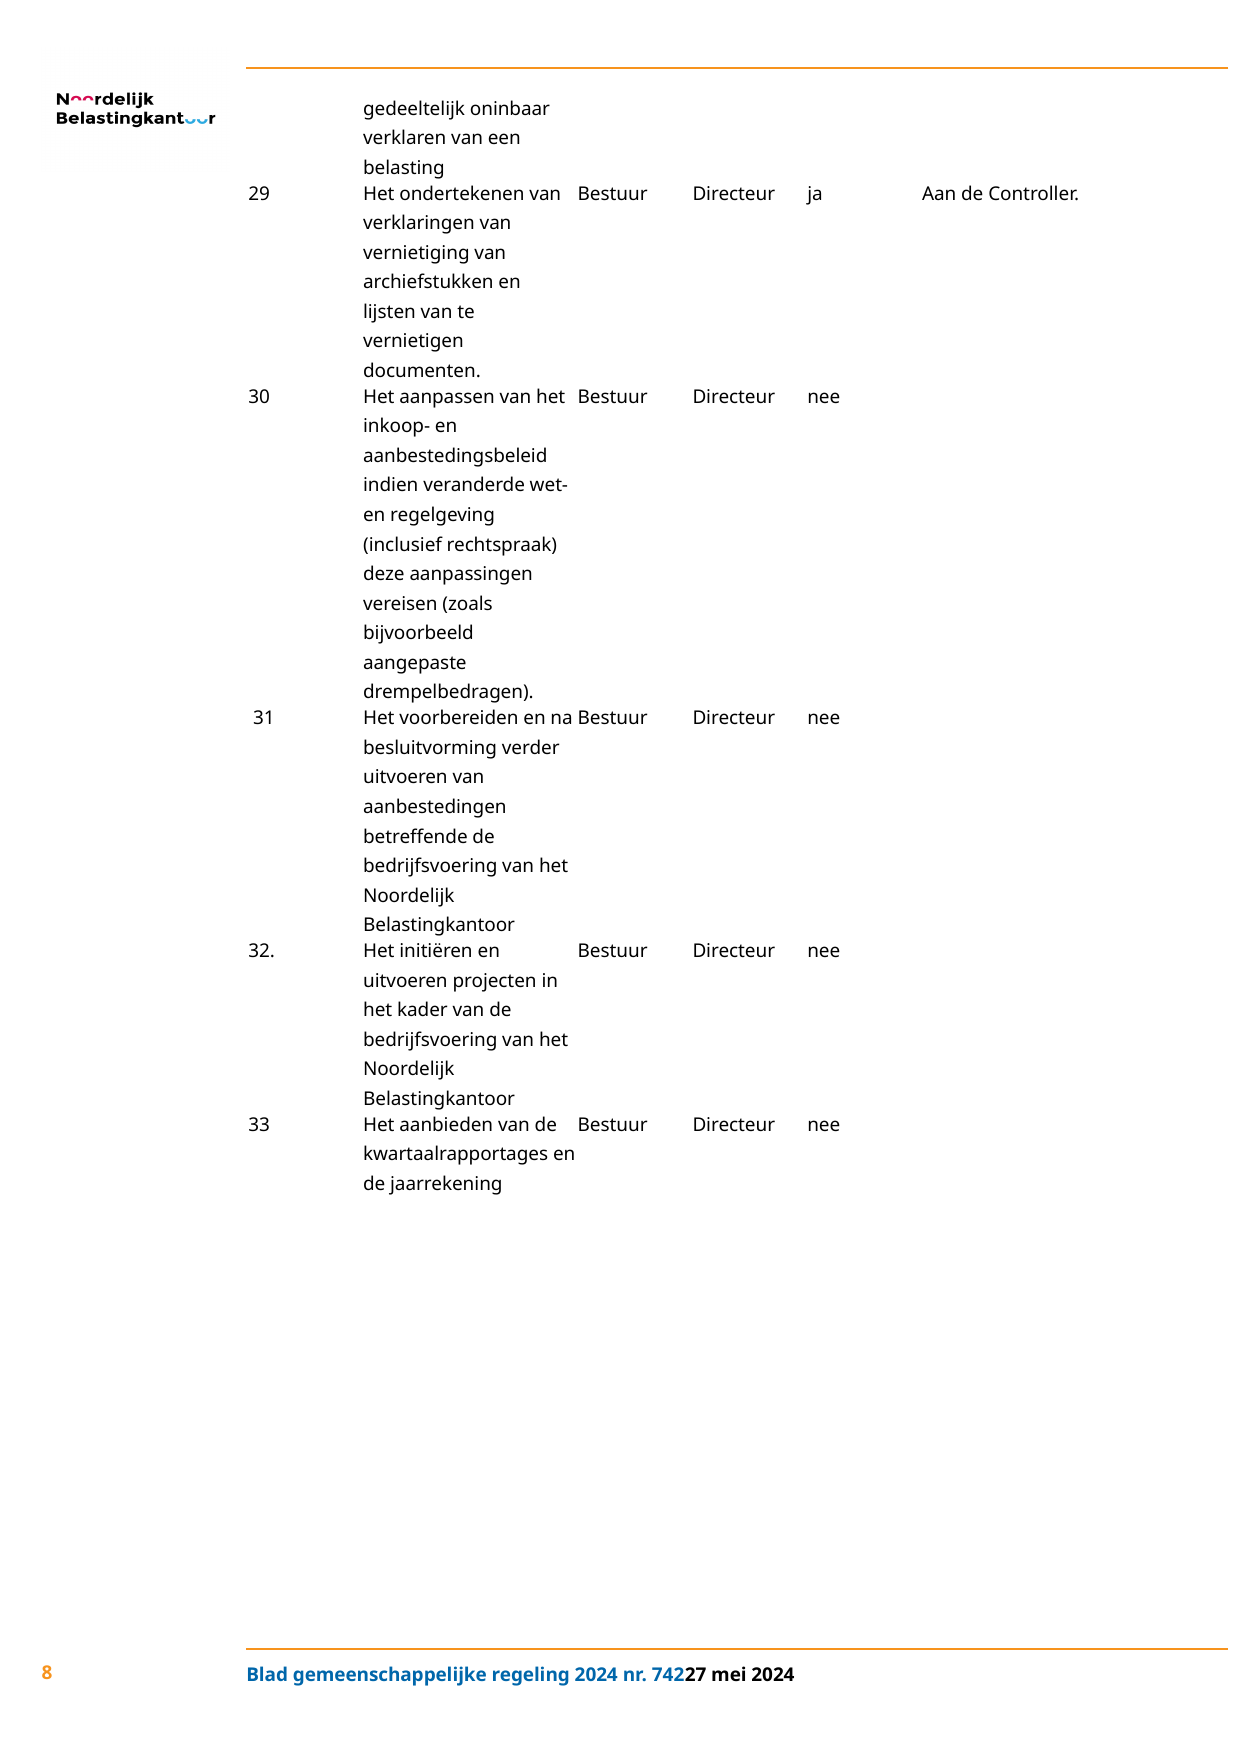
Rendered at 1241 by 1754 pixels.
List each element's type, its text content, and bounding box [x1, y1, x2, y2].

table_cell Directeur [692, 937, 807, 1111]
table_cell [248, 95, 363, 180]
table_cell [922, 383, 1152, 704]
table_cell Bestuur [578, 383, 692, 704]
table_cell ja [807, 180, 922, 383]
table_cell [692, 95, 807, 180]
table_cell Bestuur [578, 1111, 692, 1196]
table_cell Het aanpassen van het inkoop- en aanbestedingsbeleid indien veranderde wet- en regelgeving (inclusief rechtspraak) deze aanpassingen vereisen (zoals bijvoorbeeld aangepaste drempelbedragen). [363, 383, 577, 704]
table_cell Het aanbieden van de kwartaalrapportages en de jaarrekening [363, 1111, 577, 1196]
table_cell Directeur [692, 180, 807, 383]
table_cell nee [807, 383, 922, 704]
table_cell Bestuur [578, 705, 692, 937]
table_cell [922, 937, 1152, 1111]
table_cell Directeur [692, 383, 807, 704]
table_cell gedeeltelijk oninbaar verklaren van een belasting [363, 95, 577, 180]
table_cell Het initiëren en uitvoeren projecten in het kader van de bedrijfsvoering van het Noordelijk Belastingkantoor [363, 937, 577, 1111]
table_cell [807, 95, 922, 180]
table_cell Directeur [692, 1111, 807, 1196]
table_cell 30 [248, 383, 363, 704]
table_cell [578, 95, 692, 180]
table_cell [922, 705, 1152, 937]
table_cell Het voorbereiden en na besluitvorming verder uitvoeren van aanbestedingen betreffende de bedrijfsvoering van het Noordelijk Belastingkantoor [363, 705, 577, 937]
table_cell 33 [248, 1111, 363, 1196]
table_cell 29 [248, 180, 363, 383]
table_cell Aan de Controller. [922, 180, 1152, 383]
table_cell 32. [248, 937, 363, 1111]
table_cell nee [807, 705, 922, 937]
table_cell Bestuur [578, 937, 692, 1111]
table_cell Bestuur [578, 180, 692, 383]
table_cell Het ondertekenen van verklaringen van vernietiging van archiefstukken en lijsten van te vernietigen documenten. [363, 180, 577, 383]
table_cell Directeur [692, 705, 807, 937]
table_cell [922, 1111, 1152, 1196]
table_cell nee [807, 1111, 922, 1196]
table_cell nee [807, 937, 922, 1111]
picture [41, 47, 231, 172]
table_cell [922, 95, 1152, 180]
table_cell 31 [248, 705, 363, 937]
